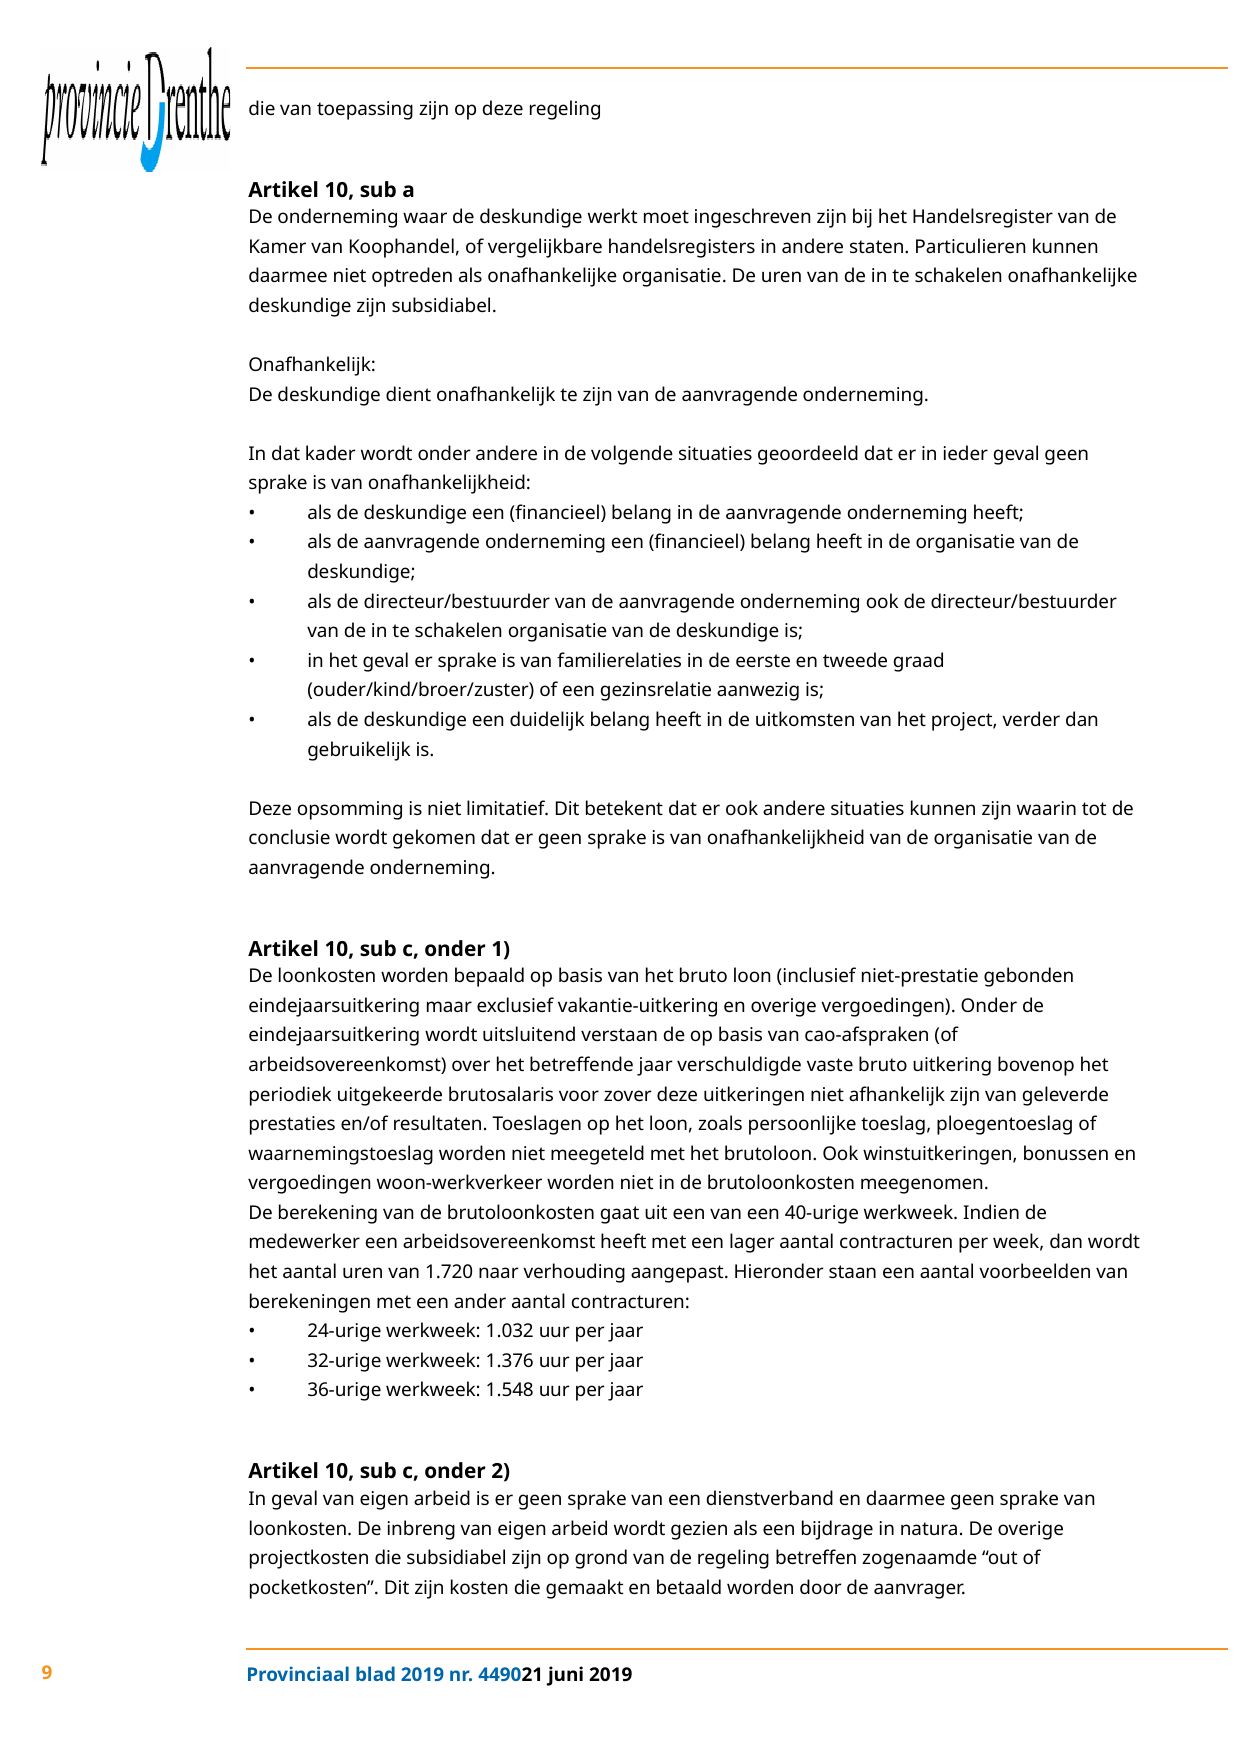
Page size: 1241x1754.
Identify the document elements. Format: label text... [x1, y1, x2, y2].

list 32-urige werkweek: 1.376 uur per jaar [248, 1347, 1152, 1373]
text Artikel 10, sub c, onder 1) [248, 934, 1152, 962]
text De loonkosten worden bepaald op basis van het bruto loon (inclusief niet-prestatie gebonden eindejaarsuitkering maar exclusief vakantie-uitkering en overige vergoedingen). Onder de eindejaarsuitkering wordt uitsluitend verstaan de op basis van cao-afspraken (of arbeidsovereenkomst) over het betreffende jaar verschuldigde vaste bruto uitkering bovenop het periodiek uitgekeerde brutosalaris voor zover deze uitkeringen niet afhankelijk zijn van geleverde prestaties en/of resultaten. Toeslagen op het loon, zoals persoonlijke toeslag, ploegentoeslag of waarnemingstoeslag worden niet meegeteld met het brutoloon. Ook winstuitkeringen, bonussen en vergoedingen woon-werkverkeer worden niet in de brutoloonkosten meegenomen. [248, 962, 1152, 1195]
text De berekening van de brutoloonkosten gaat uit een van een 40-urige werkweek. Indien de medewerker een arbeidsovereenkomst heeft met een lager aantal contracturen per week, dan wordt het aantal uren van 1.720 naar verhouding aangepast. Hieronder staan een aantal voorbeelden van berekeningen met een ander aantal contracturen: [248, 1199, 1152, 1314]
text In geval van eigen arbeid is er geen sprake van een dienstverband en daarmee geen sprake van loonkosten. De inbreng van eigen arbeid wordt gezien als een bijdrage in natura. De overige projectkosten die subsidiabel zijn op grond van de regeling betreffen zogenaamde “out of pocketkosten”. Dit zijn kosten die gemaakt en betaald worden door de aanvrager. [248, 1485, 1152, 1599]
list als de deskundige een duidelijk belang heeft in de uitkomsten van het project, verder dan gebruikelijk is. [248, 706, 1152, 761]
text De deskundige dient onafhankelijk te zijn van de aanvragende onderneming. [248, 381, 1152, 406]
list in het geval er sprake is van familierelaties in de eerste en tweede graad (ouder/kind/broer/zuster) of een gezinsrelatie aanwezig is; [248, 647, 1152, 702]
text Artikel 10, sub c, onder 2) [248, 1457, 1152, 1485]
text In dat kader wordt onder andere in de volgende situaties geoordeeld dat er in ieder geval geen sprake is van onafhankelijkheid: [248, 440, 1152, 495]
text die van toepassing zijn op deze regeling [248, 95, 1152, 121]
picture [41, 47, 231, 172]
list als de aanvragende onderneming een (financieel) belang heeft in de organisatie van de deskundige; [248, 529, 1152, 584]
list als de deskundige een (financieel) belang in de aanvragende onderneming heeft; [248, 499, 1152, 525]
text Deze opsomming is niet limitatief. Dit betekent dat er ook andere situaties kunnen zijn waarin tot de conclusie wordt gekomen dat er geen sprake is van onafhankelijkheid van de organisatie van de aanvragende onderneming. [248, 795, 1152, 880]
list als de directeur/bestuurder van de aanvragende onderneming ook de directeur/bestuurder van de in te schakelen organisatie van de deskundige is; [248, 588, 1152, 643]
list 36-urige werkweek: 1.548 uur per jaar [248, 1377, 1152, 1402]
text De onderneming waar de deskundige werkt moet ingeschreven zijn bij het Handelsregister van de Kamer van Koophandel, of vergelijkbare handelsregisters in andere staten. Particulieren kunnen daarmee niet optreden als onafhankelijke organisatie. De uren van de in te schakelen onafhankelijke deskundige zijn subsidiabel. [248, 203, 1152, 318]
text Artikel 10, sub a [248, 175, 1152, 203]
list 24-urige werkweek: 1.032 uur per jaar [248, 1317, 1152, 1343]
text Onafhankelijk: [248, 351, 1152, 377]
